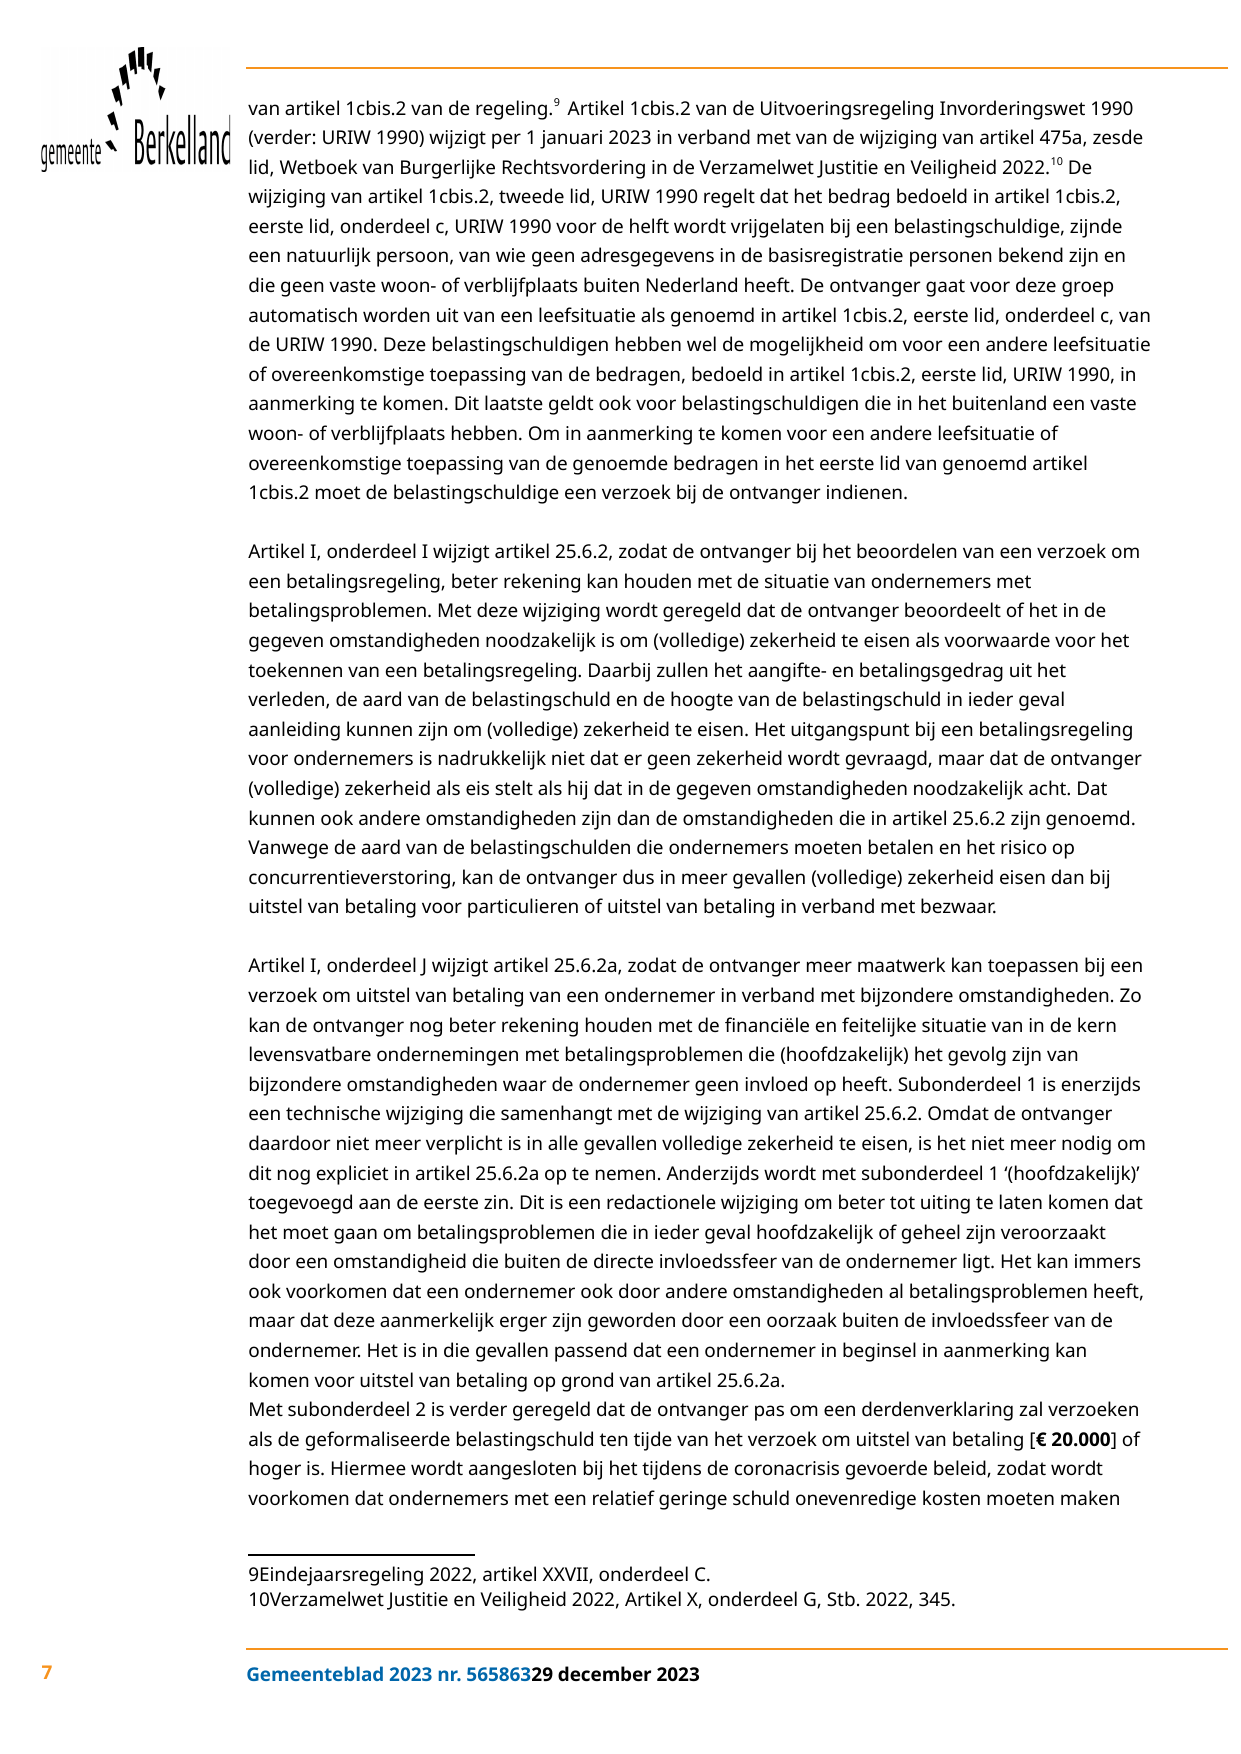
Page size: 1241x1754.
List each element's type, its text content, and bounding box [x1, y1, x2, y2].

text Artikel I, onderdeel J wijzigt artikel 25.6.2a, zodat de ontvanger meer maatwerk kan toepassen bij een verzoek om uitstel van betaling van een ondernemer in verband met bijzondere omstandigheden. Zo kan de ontvanger nog beter rekening houden met de financiële en feitelijke situatie van in de kern levensvatbare ondernemingen met betalingsproblemen die (hoofdzakelijk) het gevolg zijn van bijzondere omstandigheden waar de ondernemer geen invloed op heeft. Subonderdeel 1 is enerzijds een technische wijziging die samenhangt met de wijziging van artikel 25.6.2. Omdat de ontvanger daardoor niet meer verplicht is in alle gevallen volledige zekerheid te eisen, is het niet meer nodig om dit nog expliciet in artikel 25.6.2a op te nemen. Anderzijds wordt met subonderdeel 1 ‘(hoofdzakelijk)’ toegevoegd aan de eerste zin. Dit is een redactionele wijziging om beter tot uiting te laten komen dat het moet gaan om betalingsproblemen die in ieder geval hoofdzakelijk of geheel zijn veroorzaakt door een omstandigheid die buiten de directe invloedssfeer van de ondernemer ligt. Het kan immers ook voorkomen dat een ondernemer ook door andere omstandigheden al betalingsproblemen heeft, maar dat deze aanmerkelijk erger zijn geworden door een oorzaak buiten de invloedssfeer van de ondernemer. Het is in die gevallen passend dat een ondernemer in beginsel in aanmerking kan komen voor uitstel van betaling op grond van artikel 25.6.2a. [248, 953, 1152, 1393]
picture [41, 47, 231, 172]
text van artikel 1cbis.2 van de regeling. Artikel 1cbis.2 van de Uitvoeringsregeling Invorderingswet 1990 (verder: URIW 1990) wijzigt per 1 januari 2023 in verband met van de wijziging van artikel 475a, zesde lid, Wetboek van Burgerlijke Rechtsvordering in de Verzamelwet Justitie en Veiligheid 2022. De wijziging van artikel 1cbis.2, tweede lid, URIW 1990 regelt dat het bedrag bedoeld in artikel 1cbis.2, eerste lid, onderdeel c, URIW 1990 voor de helft wordt vrijgelaten bij een belastingschuldige, zijnde een natuurlijk persoon, van wie geen adresgegevens in de basisregistratie personen bekend zijn en die geen vaste woon- of verblijfplaats buiten Nederland heeft. De ontvanger gaat voor deze groep automatisch worden uit van een leefsituatie als genoemd in artikel 1cbis.2, eerste lid, onderdeel c, van de URIW 1990. Deze belastingschuldigen hebben wel de mogelijkheid om voor een andere leefsituatie of overeenkomstige toepassing van de bedragen, bedoeld in artikel 1cbis.2, eerste lid, URIW 1990, in aanmerking te komen. Dit laatste geldt ook voor belastingschuldigen die in het buitenland een vaste woon- of verblijfplaats hebben. Om in aanmerking te komen voor een andere leefsituatie of overeenkomstige toepassing van de genoemde bedragen in het eerste lid van genoemd artikel 1cbis.2 moet de belastingschuldige een verzoek bij de ontvanger indienen. [248, 95, 1152, 505]
text Eindejaarsregeling 2022, artikel XXVII, onderdeel C. [248, 1561, 1152, 1586]
text Verzamelwet Justitie en Veiligheid 2022, Artikel X, onderdeel G, Stb. 2022, 345. [248, 1586, 1152, 1612]
text Artikel I, onderdeel I wijzigt artikel 25.6.2, zodat de ontvanger bij het beoordelen van een verzoek om een betalingsregeling, beter rekening kan houden met de situatie van ondernemers met betalingsproblemen. Met deze wijziging wordt geregeld dat de ontvanger beoordeelt of het in de gegeven omstandigheden noodzakelijk is om (volledige) zekerheid te eisen als voorwaarde voor het toekennen van een betalingsregeling. Daarbij zullen het aangifte- en betalingsgedrag uit het verleden, de aard van de belastingschuld en de hoogte van de belastingschuld in ieder geval aanleiding kunnen zijn om (volledige) zekerheid te eisen. Het uitgangspunt bij een betalingsregeling voor ondernemers is nadrukkelijk niet dat er geen zekerheid wordt gevraagd, maar dat de ontvanger (volledige) zekerheid als eis stelt als hij dat in de gegeven omstandigheden noodzakelijk acht. Dat kunnen ook andere omstandigheden zijn dan de omstandigheden die in artikel 25.6.2 zijn genoemd. Vanwege de aard van de belastingschulden die ondernemers moeten betalen en het risico op concurrentieverstoring, kan de ontvanger dus in meer gevallen (volledige) zekerheid eisen dan bij uitstel van betaling voor particulieren of uitstel van betaling in verband met bezwaar. [248, 538, 1152, 919]
text Met subonderdeel 2 is verder geregeld dat de ontvanger pas om een derdenverklaring zal verzoeken als de geformaliseerde belastingschuld ten tijde van het verzoek om uitstel van betaling [€ 20.000] of hoger is. Hiermee wordt aangesloten bij het tijdens de coronacrisis gevoerde beleid, zodat wordt voorkomen dat ondernemers met een relatief geringe schuld onevenredige kosten moeten maken [248, 1396, 1152, 1511]
